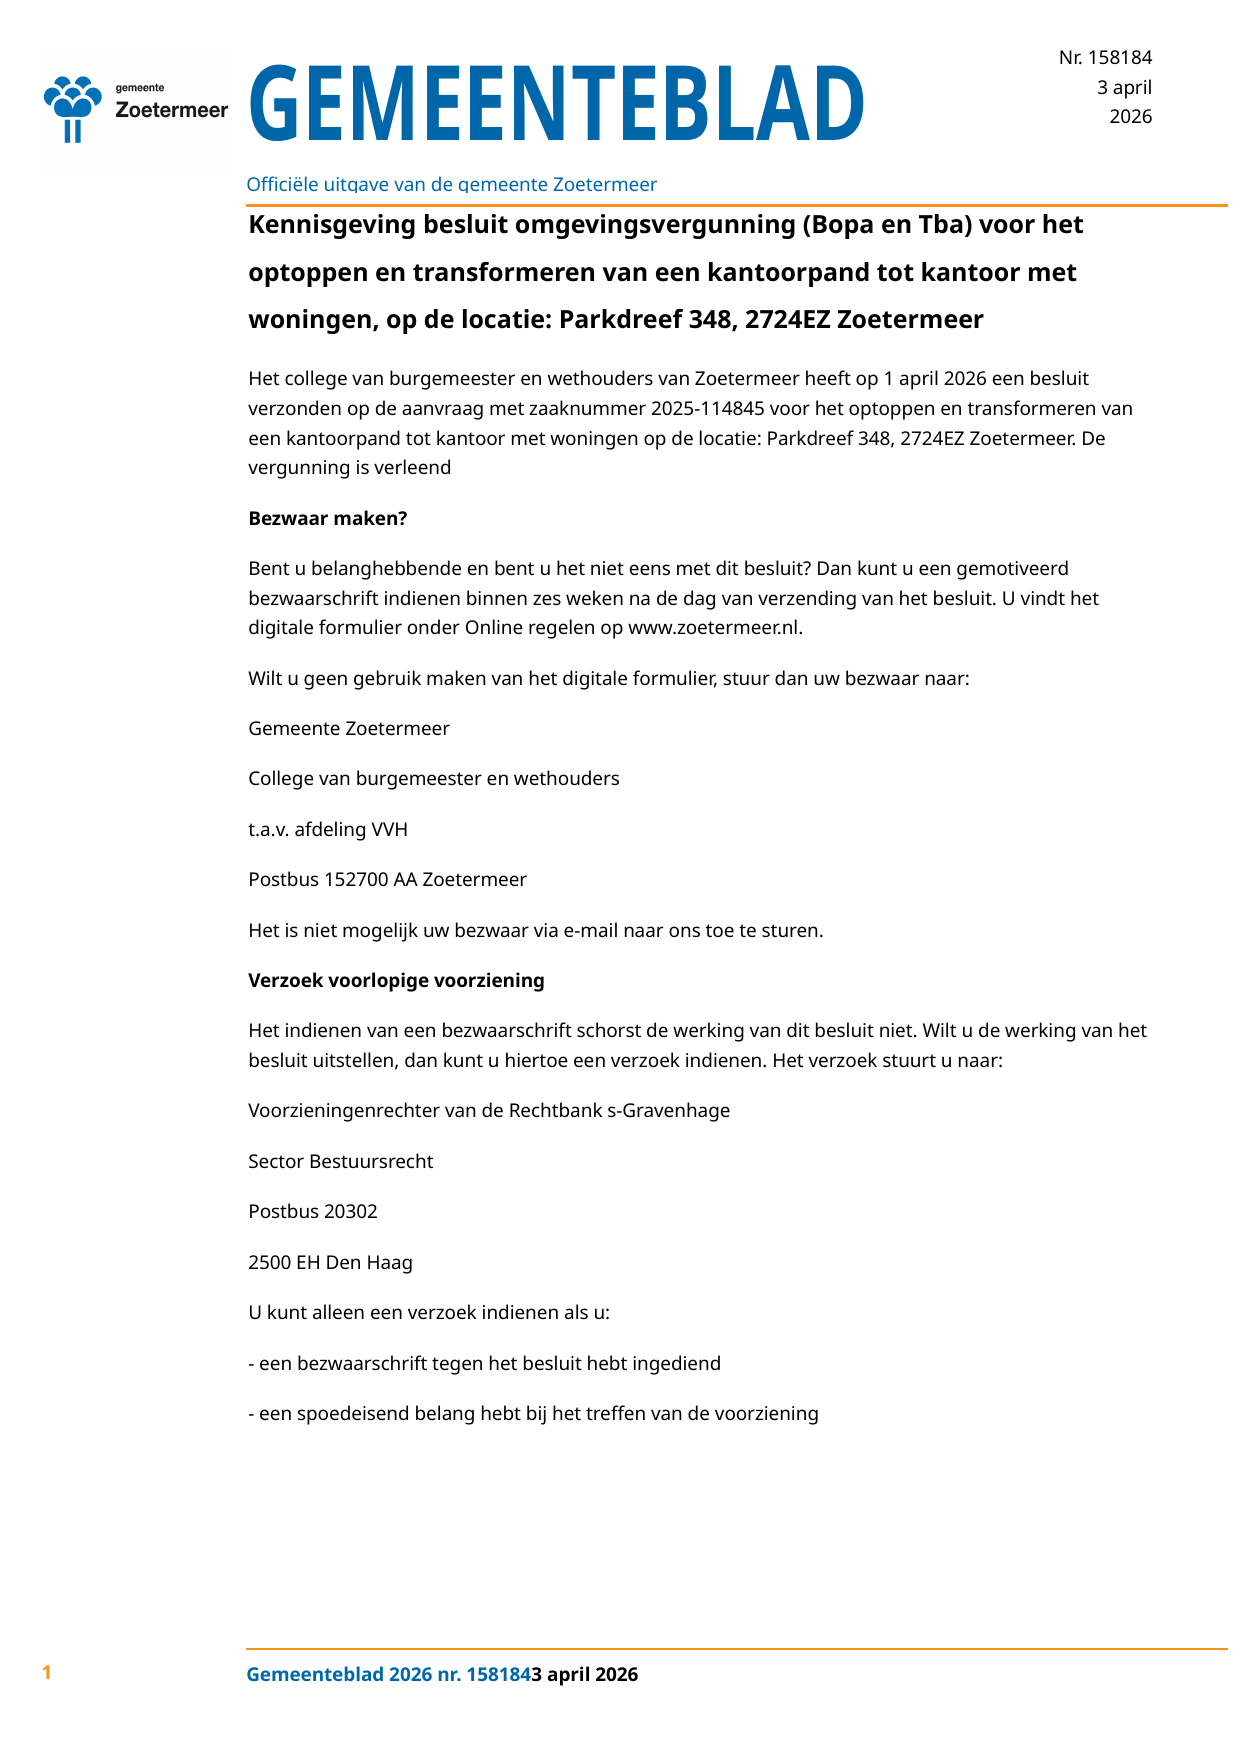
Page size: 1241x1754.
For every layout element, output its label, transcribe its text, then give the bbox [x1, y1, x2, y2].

text Wilt u geen gebruik maken van het digitale formulier, stuur dan uw bezwaar naar: [248, 665, 1152, 690]
text 2500 EH Den Haag [248, 1249, 1152, 1274]
text U kunt alleen een verzoek indienen als u: [248, 1299, 1152, 1325]
picture [41, 47, 231, 172]
text Voorzieningenrechter van de Rechtbank s-Gravenhage [248, 1098, 1152, 1123]
text - een bezwaarschrift tegen het besluit hebt ingediend [248, 1350, 1152, 1375]
text Sector Bestuursrecht [248, 1148, 1152, 1174]
text t.a.v. afdeling VVH [248, 816, 1152, 842]
text Postbus 152700 AA Zoetermeer [248, 866, 1152, 892]
text Het is niet mogelijk uw bezwaar via e-mail naar ons toe te sturen. [248, 917, 1152, 942]
text Postbus 20302 [248, 1198, 1152, 1224]
text Kennisgeving besluit omgevingsvergunning (Bopa en Tba) voor het optoppen en transformeren van een kantoorpand tot kantoor met woningen, op de locatie: Parkdreef 348, 2724EZ Zoetermeer [248, 207, 1152, 336]
text College van burgemeester en wethouders [248, 766, 1152, 791]
text Bezwaar maken? [248, 505, 1152, 530]
text - een spoedeisend belang hebt bij het treffen van de voorziening [248, 1400, 1152, 1426]
text Verzoek voorlopige voorziening [248, 967, 1152, 993]
text Bent u belanghebbende en bent u het niet eens met dit besluit? Dan kunt u een gemotiveerd bezwaarschrift indienen binnen zes weken na de dag van verzending van het besluit. U vindt het digitale formulier onder Online regelen op www.zoetermeer.nl. [248, 555, 1152, 640]
text Het college van burgemeester en wethouders van Zoetermeer heeft op 1 april 2026 een besluit verzonden op de aanvraag met zaaknummer 2025-114845 voor het optoppen en transformeren van een kantoorpand tot kantoor met woningen op de locatie: Parkdreef 348, 2724EZ Zoetermeer. De vergunning is verleend [248, 366, 1152, 480]
text Het indienen van een bezwaarschrift schorst de werking van dit besluit niet. Wilt u de werking van het besluit uitstellen, dan kunt u hiertoe een verzoek indienen. Het verzoek stuurt u naar: [248, 1018, 1152, 1073]
text Gemeente Zoetermeer [248, 715, 1152, 741]
